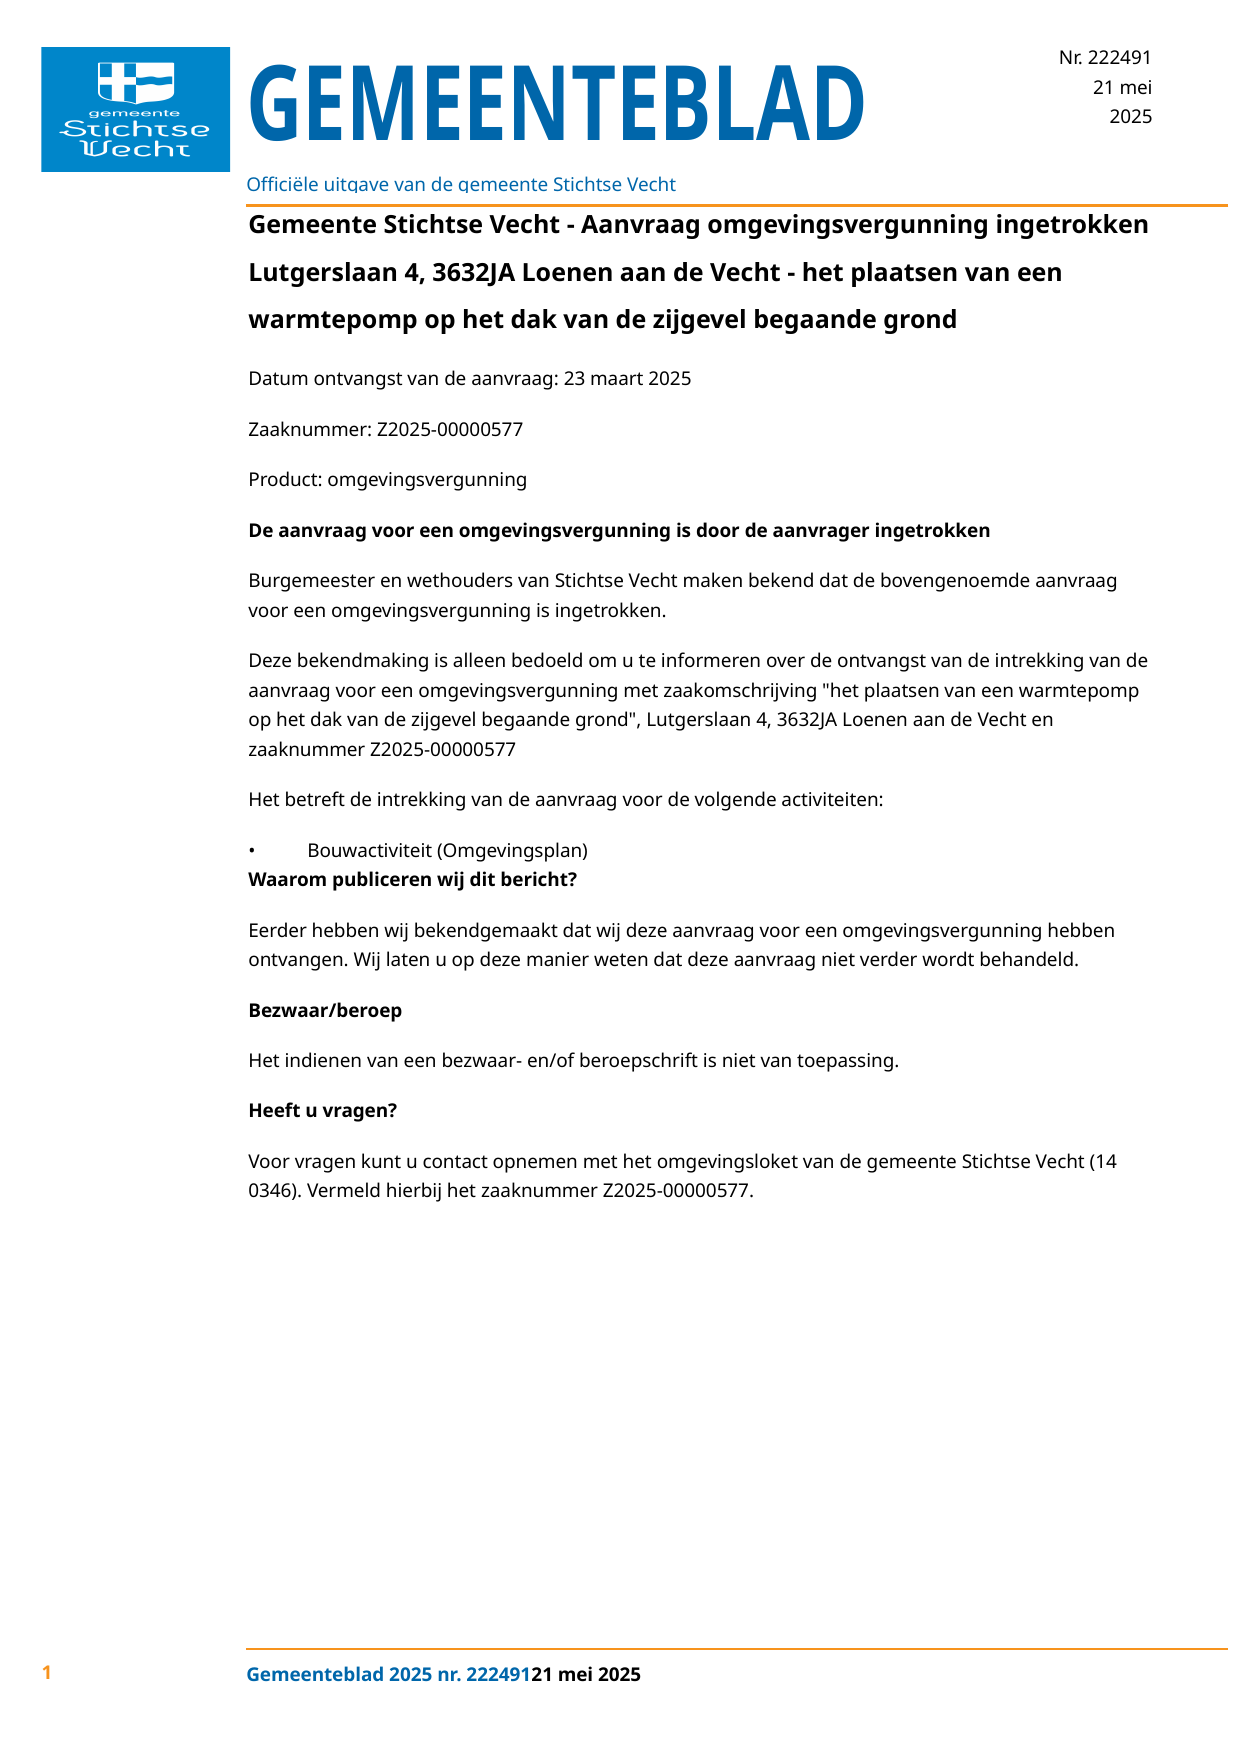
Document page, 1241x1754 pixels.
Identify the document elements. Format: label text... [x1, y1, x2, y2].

text Zaaknummer: Z2025-00000577 [248, 416, 1152, 442]
text Heeft u vragen? [248, 1098, 1152, 1123]
text Product: omgevingsvergunning [248, 466, 1152, 492]
text Het betreft de intrekking van de aanvraag voor de volgende activiteiten: [248, 786, 1152, 812]
text Het indienen van een bezwaar- en/of beroepschrift is niet van toepassing. [248, 1047, 1152, 1073]
text Voor vragen kunt u contact opnemen met het omgevingsloket van de gemeente Stichtse Vecht (14 0346). Vermeld hierbij het zaaknummer Z2025-00000577. [248, 1148, 1152, 1203]
text Waarom publiceren wij dit bericht? [248, 866, 1152, 892]
text Gemeente Stichtse Vecht - Aanvraag omgevingsvergunning ingetrokken Lutgerslaan 4, 3632JA Loenen aan de Vecht - het plaatsen van een warmtepomp op het dak van de zijgevel begaande grond [248, 207, 1152, 336]
picture [99, 63, 135, 101]
text Bezwaar/beroep [248, 997, 1152, 1022]
text Burgemeester en wethouders van Stichtse Vecht maken bekend dat de bovengenoemde aanvraag voor een omgevingsvergunning is ingetrokken. [248, 567, 1152, 622]
text Datum ontvangst van de aanvraag: 23 maart 2025 [248, 366, 1152, 391]
text Deze bekendmaking is alleen bedoeld om u te informeren over de ontvangst van de intrekking van de aanvraag voor een omgevingsvergunning met zaakomschrijving "het plaatsen van een warmtepomp op het dak van de zijgevel begaande grond", Lutgerslaan 4, 3632JA Loenen aan de Vecht en zaaknummer Z2025-00000577 [248, 647, 1152, 762]
text Eerder hebben wij bekendgemaakt dat wij deze aanvraag voor een omgevingsvergunning hebben ontvangen. Wij laten u op deze manier weten dat deze aanvraag niet verder wordt behandeld. [248, 917, 1152, 972]
list Bouwactiviteit (Omgevingsplan) [248, 837, 1152, 862]
text De aanvraag voor een omgevingsvergunning is door de aanvrager ingetrokken [248, 517, 1152, 542]
picture [137, 63, 174, 103]
